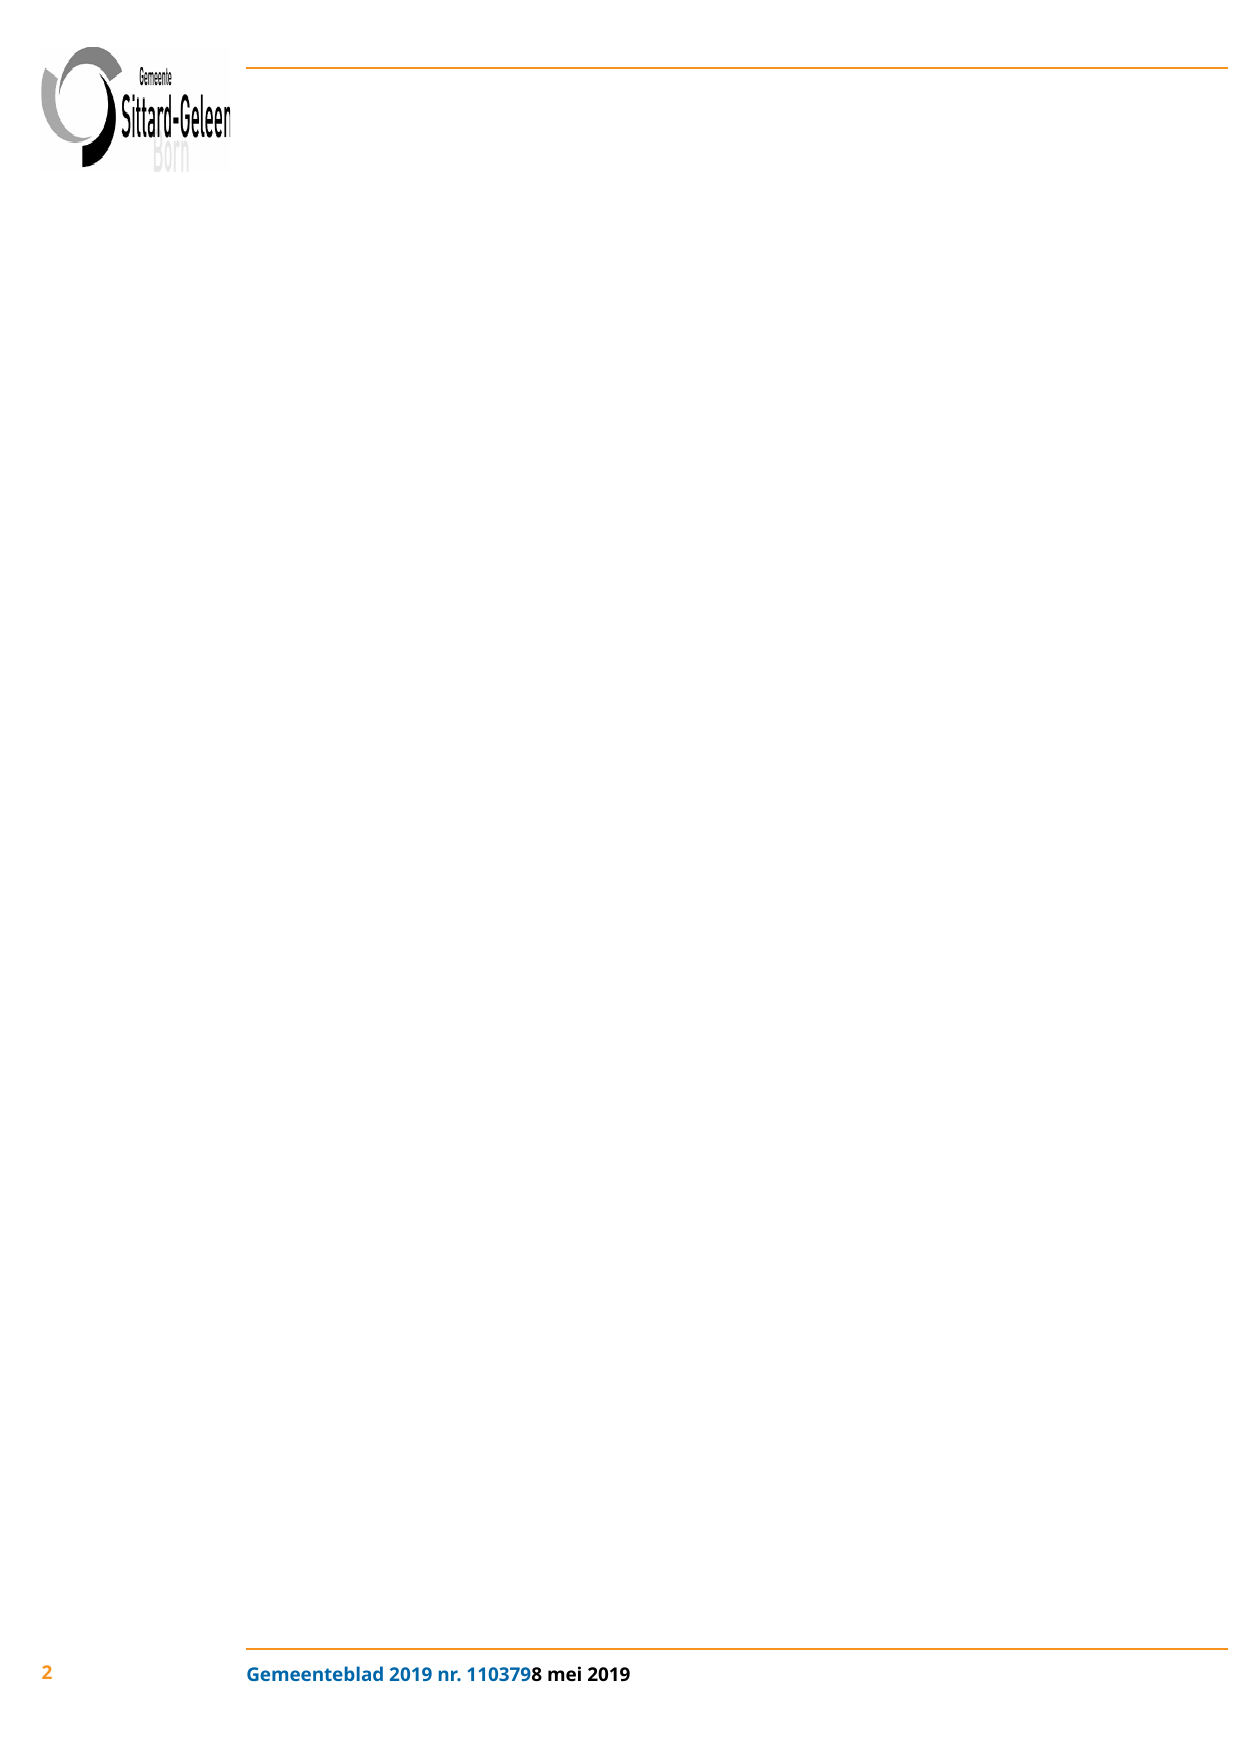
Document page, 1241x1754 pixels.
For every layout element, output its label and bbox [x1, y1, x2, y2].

picture [41, 47, 231, 172]
